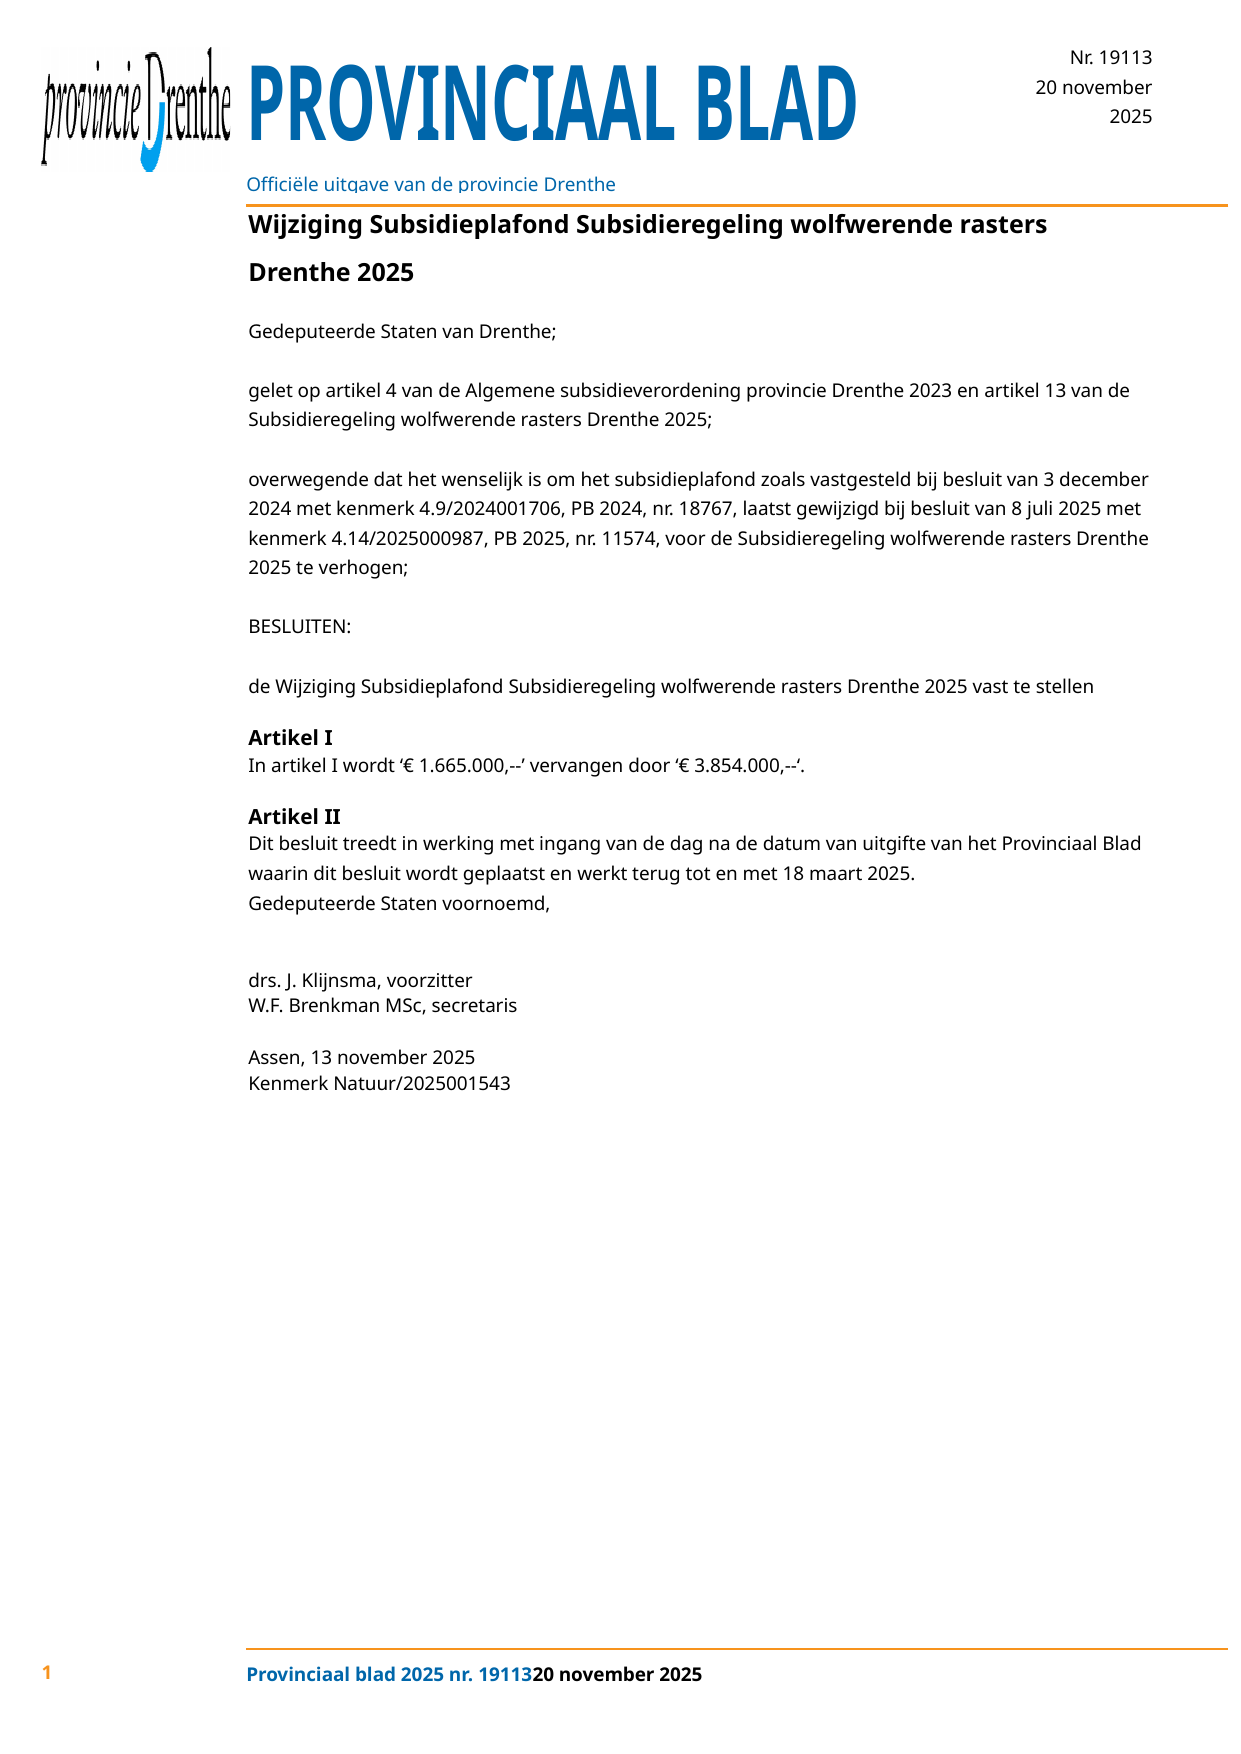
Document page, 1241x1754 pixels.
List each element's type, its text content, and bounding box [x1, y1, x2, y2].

text W.F. Brenkman MSc, secretaris [248, 993, 1152, 1018]
text Artikel I [248, 723, 1152, 752]
text drs. J. Klijnsma, voorzitter [248, 967, 1152, 993]
text Gedeputeerde Staten van Drenthe; [248, 318, 1152, 344]
text Kenmerk Natuur/2025001543 [248, 1070, 1152, 1096]
text Gedeputeerde Staten voornoemd, [248, 890, 1152, 916]
text BESLUITEN: [248, 614, 1152, 639]
text Assen, 13 november 2025 [248, 1044, 1152, 1070]
text overwegende dat het wenselijk is om het subsidieplafond zoals vastgesteld bij besluit van 3 december 2024 met kenmerk 4.9/2024001706, PB 2024, nr. 18767, laatst gewijzigd bij besluit van 8 juli 2025 met kenmerk 4.14/2025000987, PB 2025, nr. 11574, voor de Subsidieregeling wolfwerende rasters Drenthe 2025 te verhogen; [248, 466, 1152, 580]
text In artikel I wordt ‘€ 1.665.000,--’ vervangen door ‘€ 3.854.000,--‘. [248, 752, 1152, 777]
text Wijziging Subsidieplafond Subsidieregeling wolfwerende rasters Drenthe 2025 [248, 207, 1152, 288]
picture [41, 47, 231, 172]
text Dit besluit treedt in werking met ingang van de dag na de datum van uitgifte van het Provinciaal Blad waarin dit besluit wordt geplaatst en werkt terug tot en met 18 maart 2025. [248, 831, 1152, 886]
text Artikel II [248, 802, 1152, 831]
text de Wijziging Subsidieplafond Subsidieregeling wolfwerende rasters Drenthe 2025 vast te stellen [248, 673, 1152, 699]
text gelet op artikel 4 van de Algemene subsidieverordening provincie Drenthe 2023 en artikel 13 van de Subsidieregeling wolfwerende rasters Drenthe 2025; [248, 377, 1152, 432]
